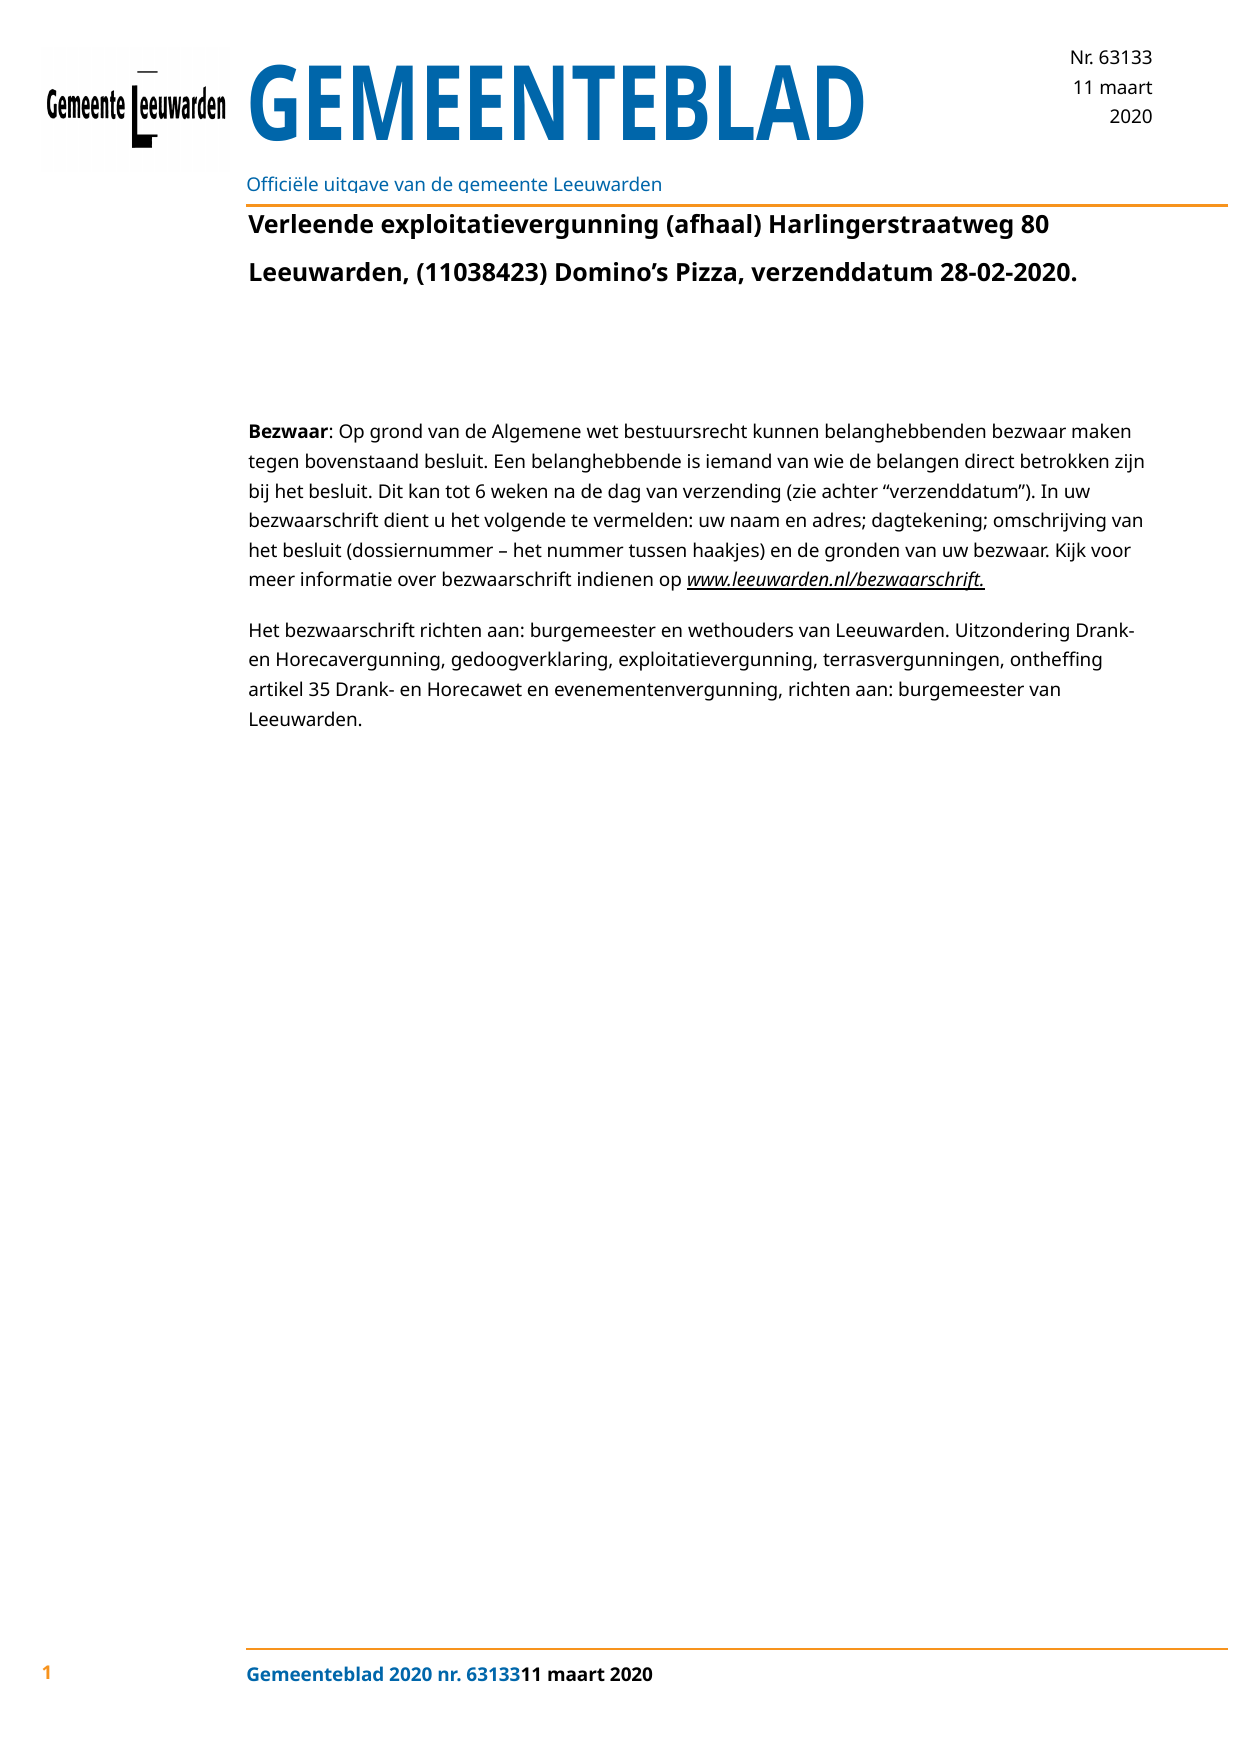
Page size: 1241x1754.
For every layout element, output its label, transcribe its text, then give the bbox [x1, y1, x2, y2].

text Verleende exploitatievergunning (afhaal) Harlingerstraatweg 80 Leeuwarden, (11038423) Domino’s Pizza, verzenddatum 28-02-2020. [248, 207, 1152, 288]
picture [41, 47, 231, 172]
text Bezwaar: Op grond van de Algemene wet bestuursrecht kunnen belanghebbenden bezwaar maken tegen bovenstaand besluit. Een belanghebbende is iemand van wie de belangen direct betrokken zijn bij het besluit. Dit kan tot 6 weken na de dag van verzending (zie achter “verzenddatum”). In uw bezwaarschrift dient u het volgende te vermelden: uw naam en adres; dagtekening; omschrijving van het besluit (dossiernummer – het nummer tussen haakjes) en de gronden van uw bezwaar. Kijk voor meer informatie over bezwaarschrift indienen op www.leeuwarden.nl/bezwaarschrift. [248, 419, 1152, 592]
text Het bezwaarschrift richten aan: burgemeester en wethouders van Leeuwarden. Uitzondering Drank- en Horecavergunning, gedoogverklaring, exploitatievergunning, terrasvergunningen, ontheffing artikel 35 Drank- en Horecawet en evenementenvergunning, richten aan: burgemeester van Leeuwarden. [248, 617, 1152, 732]
